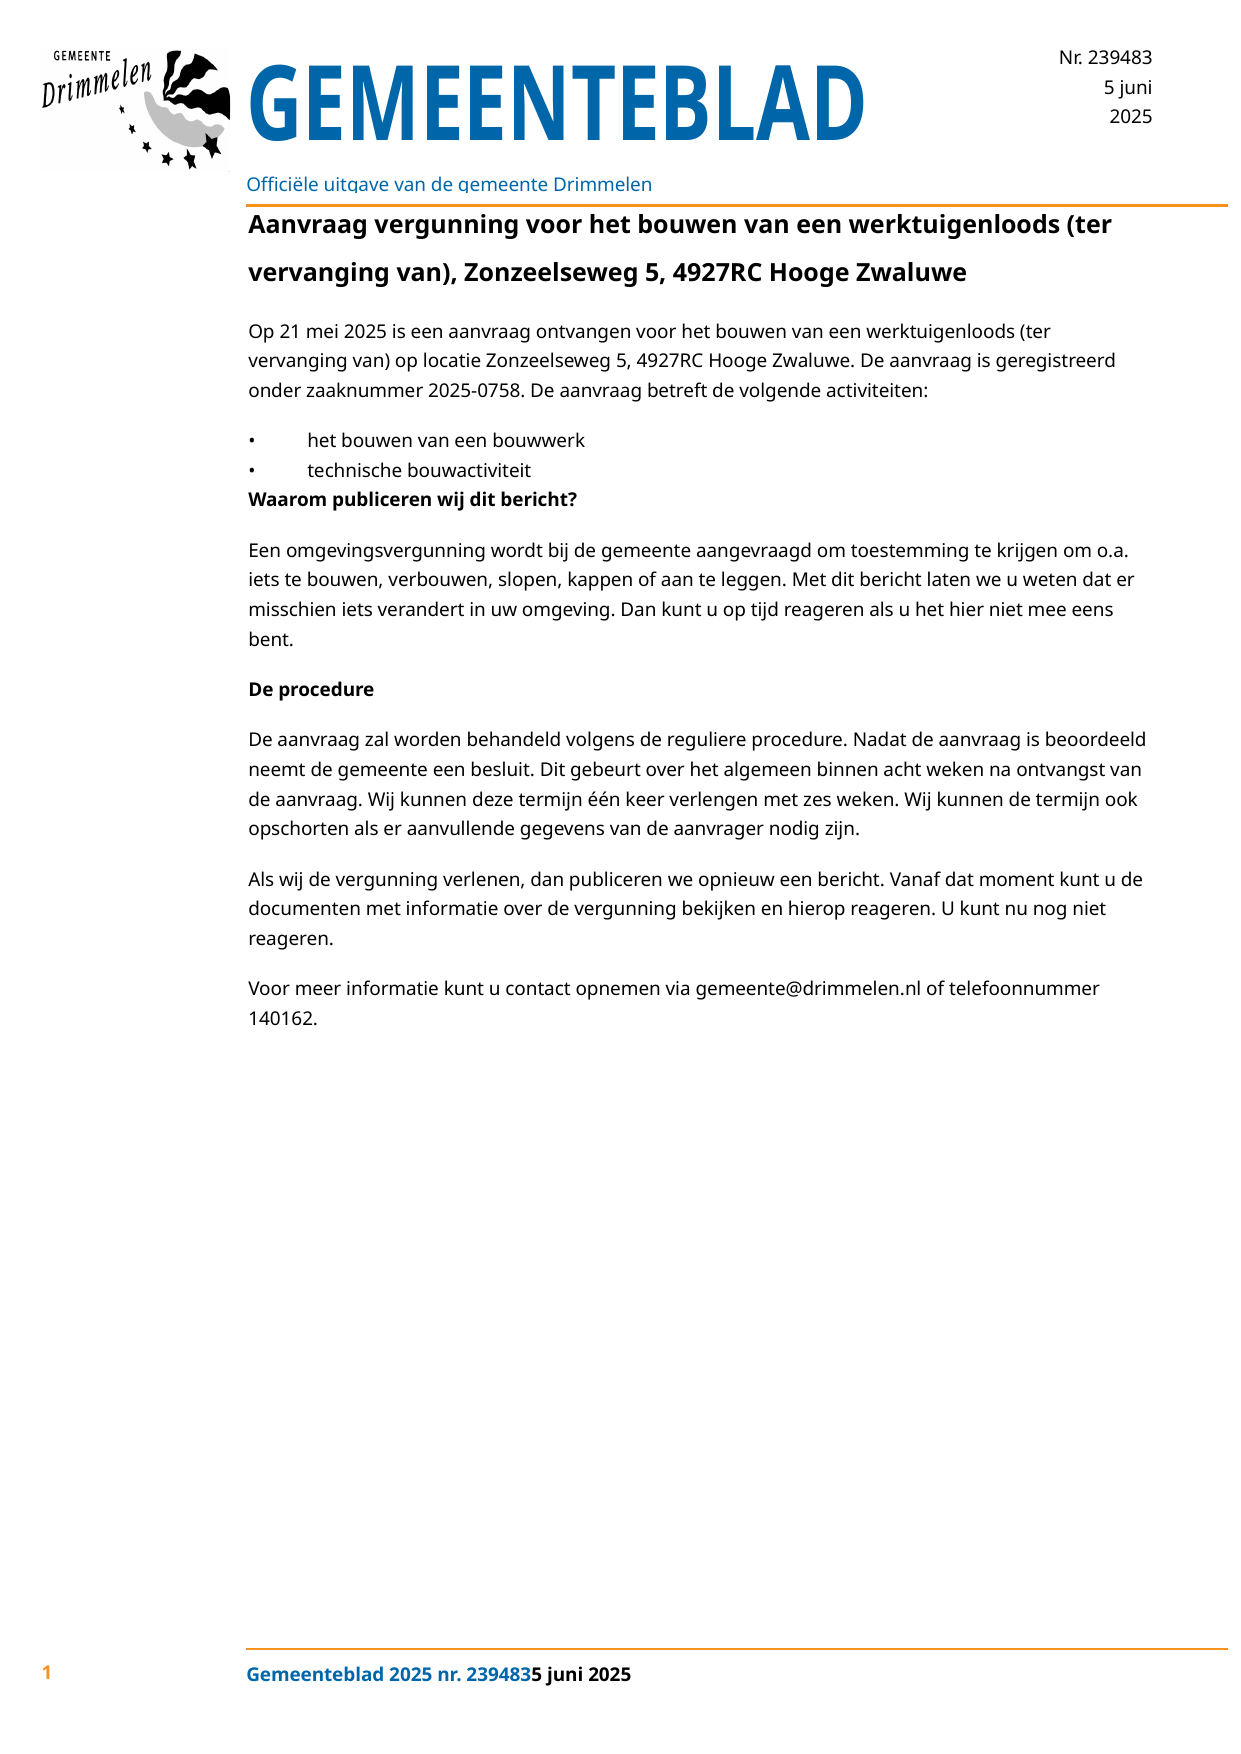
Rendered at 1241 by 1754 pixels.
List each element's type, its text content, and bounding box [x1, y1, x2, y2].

text Als wij de vergunning verlenen, dan publiceren we opnieuw een bericht. Vanaf dat moment kunt u de documenten met informatie over de vergunning bekijken en hierop reageren. U kunt nu nog niet reageren. [248, 866, 1152, 951]
list technische bouwactiviteit [248, 457, 1152, 483]
text Op 21 mei 2025 is een aanvraag ontvangen voor het bouwen van een werktuigenloods (ter vervanging van) op locatie Zonzeelseweg 5, 4927RC Hooge Zwaluwe. De aanvraag is geregistreerd onder zaaknummer 2025-0758. De aanvraag betreft de volgende activiteiten: [248, 318, 1152, 403]
text De procedure [248, 676, 1152, 702]
text De aanvraag zal worden behandeld volgens de reguliere procedure. Nadat de aanvraag is beoordeeld neemt de gemeente een besluit. Dit gebeurt over het algemeen binnen acht weken na ontvangst van de aanvraag. Wij kunnen deze termijn één keer verlengen met zes weken. Wij kunnen de termijn ook opschorten als er aanvullende gegevens van de aanvrager nodig zijn. [248, 727, 1152, 841]
text Waarom publiceren wij dit bericht? [248, 487, 1152, 512]
text Een omgevingsvergunning wordt bij de gemeente aangevraagd om toestemming te krijgen om o.a. iets te bouwen, verbouwen, slopen, kappen of aan te leggen. Met dit bericht laten we u weten dat er misschien iets verandert in uw omgeving. Dan kunt u op tijd reageren als u het hier niet mee eens bent. [248, 537, 1152, 652]
list het bouwen van een bouwwerk [248, 427, 1152, 453]
text Voor meer informatie kunt u contact opnemen via gemeente@drimmelen.nl of telefoonnummer 140162. [248, 975, 1152, 1031]
picture [41, 47, 231, 172]
text Aanvraag vergunning voor het bouwen van een werktuigenloods (ter vervanging van), Zonzeelseweg 5, 4927RC Hooge Zwaluwe [248, 207, 1152, 288]
